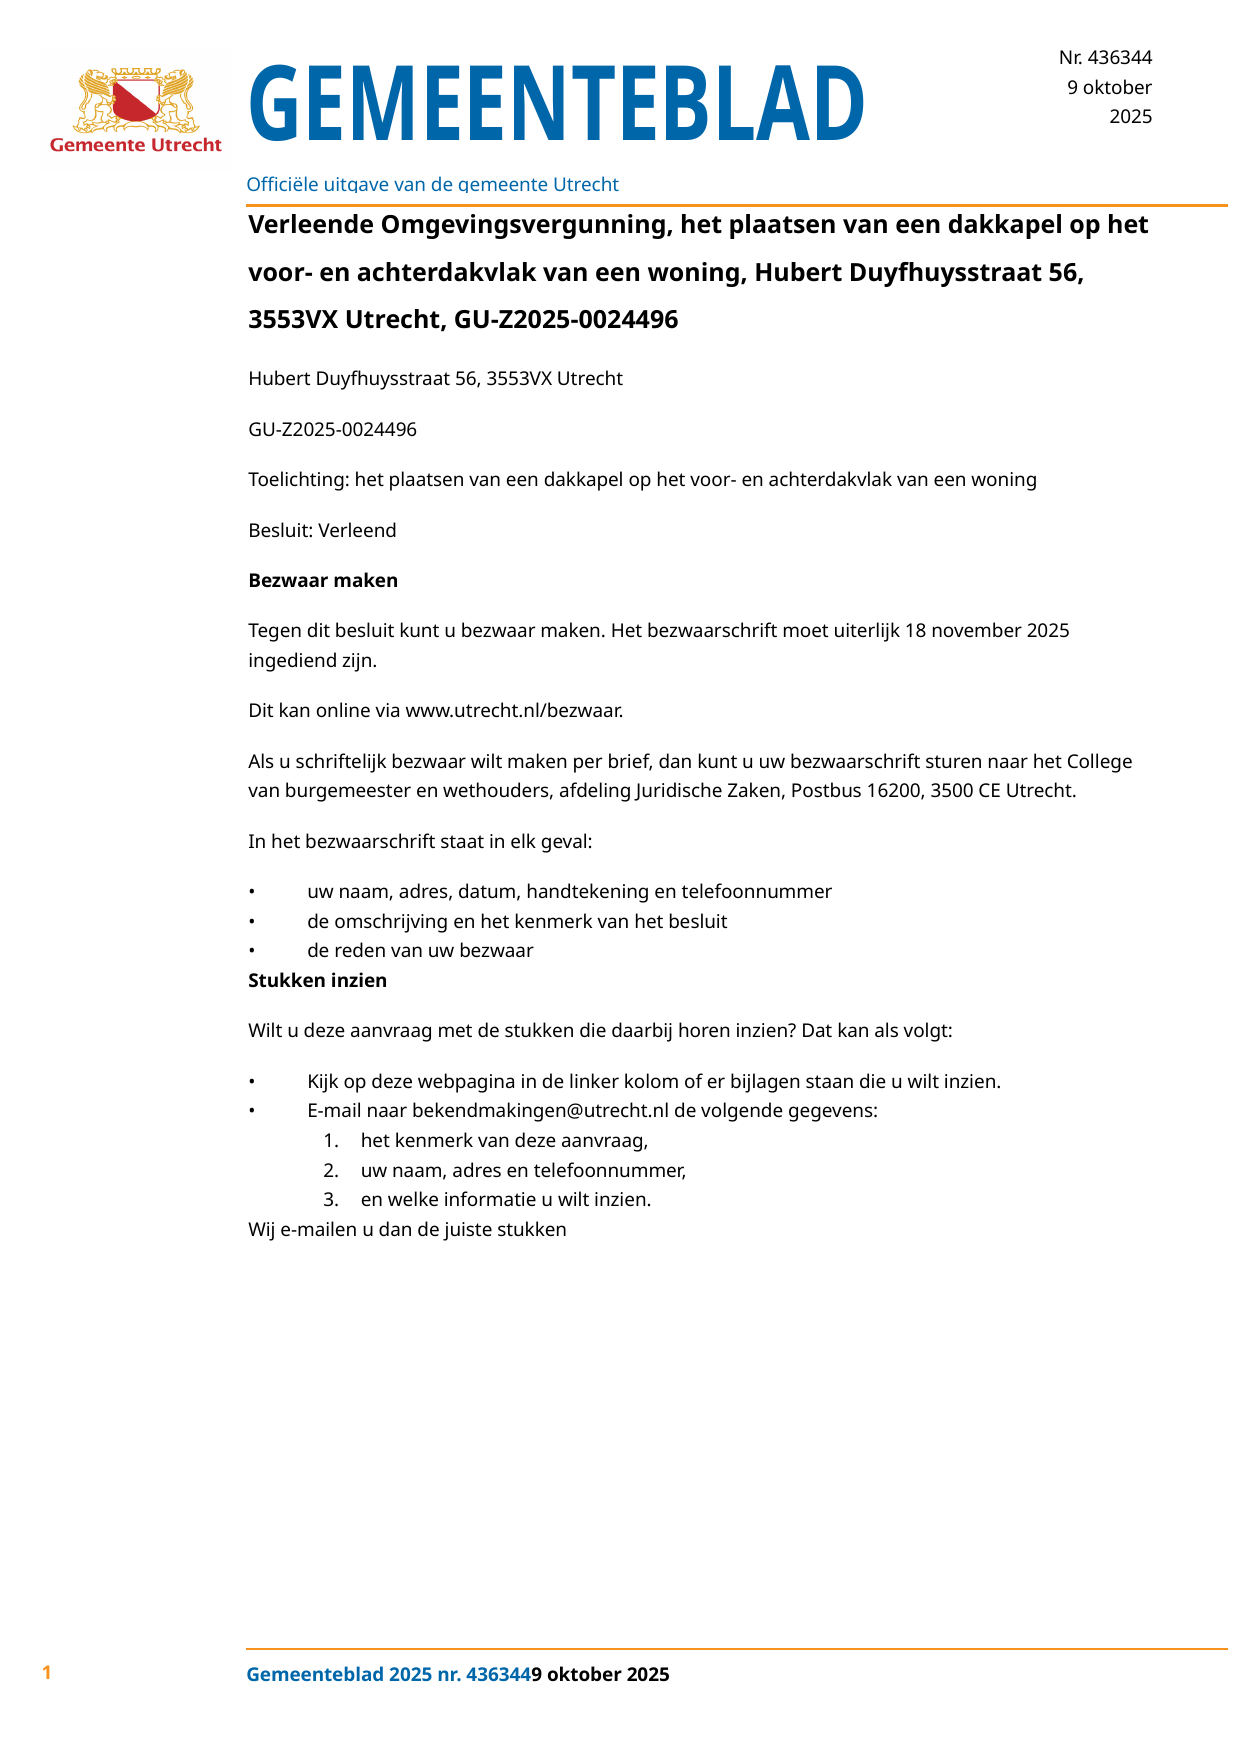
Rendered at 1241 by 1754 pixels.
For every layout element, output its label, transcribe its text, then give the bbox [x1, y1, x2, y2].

text Hubert Duyfhuysstraat 56, 3553VX Utrecht [248, 366, 1152, 391]
list en welke informatie u wilt inzien. [323, 1186, 1152, 1212]
list het kenmerk van deze aanvraag, [323, 1127, 1152, 1153]
list uw naam, adres en telefoonnummer, [323, 1157, 1152, 1182]
text Toelichting: het plaatsen van een dakkapel op het voor- en achterdakvlak van een woning [248, 466, 1152, 492]
text Als u schriftelijk bezwaar wilt maken per brief, dan kunt u uw bezwaarschrift sturen naar het College van burgemeester en wethouders, afdeling Juridische Zaken, Postbus 16200, 3500 CE Utrecht. [248, 748, 1152, 803]
text Wilt u deze aanvraag met de stukken die daarbij horen inzien? Dat kan als volgt: [248, 1018, 1152, 1043]
text GU-Z2025-0024496 [248, 416, 1152, 442]
list Kijk op deze webpagina in de linker kolom of er bijlagen staan die u wilt inzien. [248, 1068, 1152, 1094]
list de reden van uw bezwaar [248, 938, 1152, 963]
text Verleende Omgevingsvergunning, het plaatsen van een dakkapel op het voor- en achterdakvlak van een woning, Hubert Duyfhuysstraat 56, 3553VX Utrecht, GU-Z2025-0024496 [248, 207, 1152, 336]
text Dit kan online via www.utrecht.nl/bezwaar. [248, 698, 1152, 723]
list E-mail naar bekendmakingen@utrecht.nl de volgende gegevens: [248, 1098, 1152, 1123]
list uw naam, adres, datum, handtekening en telefoonnummer [248, 878, 1152, 904]
text Stukken inzien [248, 967, 1152, 993]
text Bezwaar maken [248, 567, 1152, 593]
text In het bezwaarschrift staat in elk geval: [248, 828, 1152, 854]
list de omschrijving en het kenmerk van het besluit [248, 908, 1152, 934]
text Besluit: Verleend [248, 517, 1152, 542]
picture [41, 47, 231, 172]
text Wij e-mailen u dan de juiste stukken [248, 1216, 1152, 1242]
text Tegen dit besluit kunt u bezwaar maken. Het bezwaarschrift moet uiterlijk 18 november 2025 ingediend zijn. [248, 618, 1152, 673]
